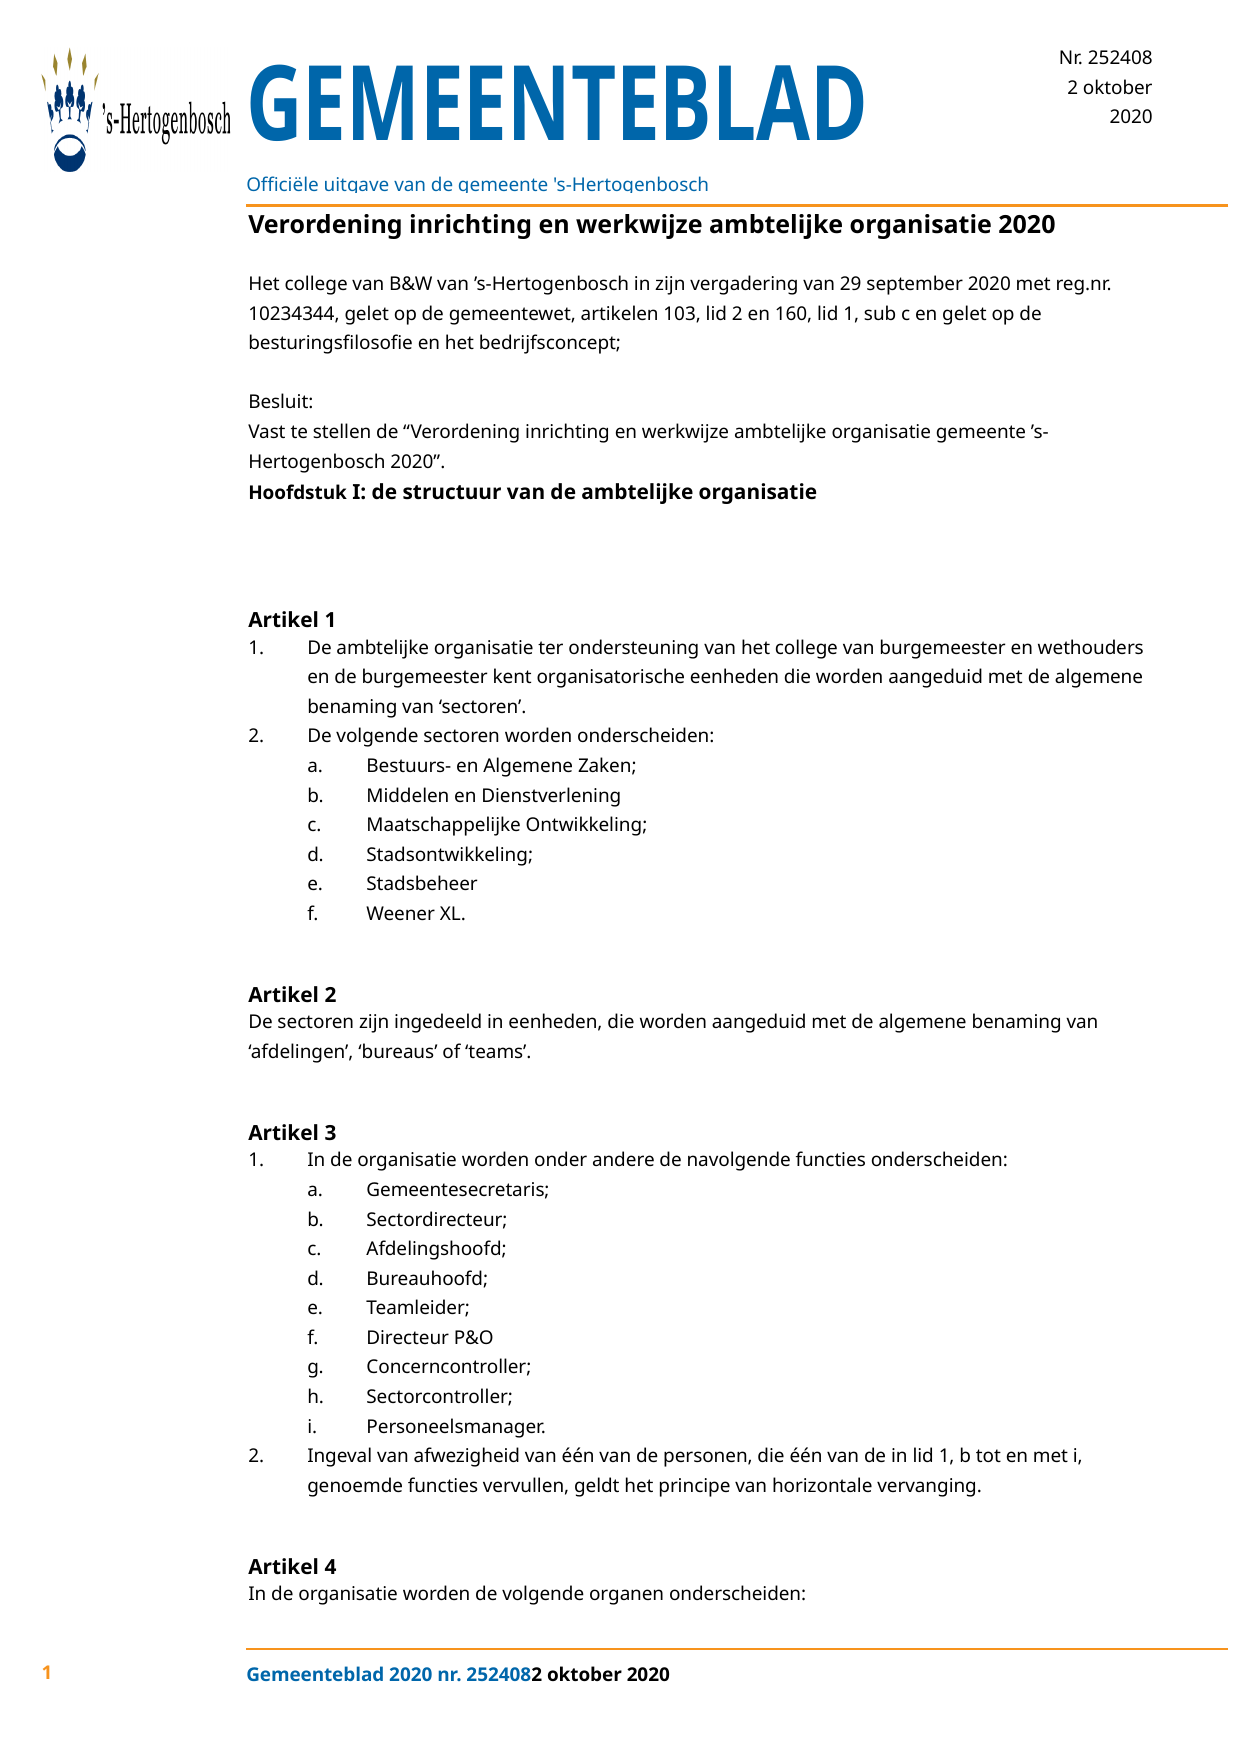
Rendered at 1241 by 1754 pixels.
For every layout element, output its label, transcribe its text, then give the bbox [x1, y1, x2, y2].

list Afdelingshoofd; [307, 1235, 1152, 1261]
list Ingeval van afwezigheid van één van de personen, die één van de in lid 1, b tot en met i, genoemde functies vervullen, geldt het principe van horizontale vervanging. [248, 1442, 1152, 1498]
picture [41, 47, 231, 172]
list Maatschappelijke Ontwikkeling; [307, 811, 1152, 837]
text Hoofdstuk I: de structuur van de ambtelijke organisatie [248, 477, 1152, 506]
text Artikel 2 [248, 980, 1152, 1009]
text Artikel 4 [248, 1552, 1152, 1581]
list Sectordirecteur; [307, 1206, 1152, 1232]
list Directeur P&O [307, 1324, 1152, 1350]
list Gemeentesecretaris; [307, 1176, 1152, 1202]
text De sectoren zijn ingedeeld in eenheden, die worden aangeduid met de algemene benaming van ‘afdelingen’, ‘bureaus’ of ‘teams’. [248, 1009, 1152, 1064]
list Sectorcontroller; [307, 1383, 1152, 1409]
text Artikel 1 [248, 606, 1152, 634]
list Bureauhoofd; [307, 1265, 1152, 1291]
text Verordening inrichting en werkwijze ambtelijke organisatie 2020 [248, 207, 1152, 241]
list Personeelsmanager. [307, 1413, 1152, 1439]
list Stadsbeheer [307, 871, 1152, 896]
text Besluit: [248, 389, 1152, 414]
text Artikel 3 [248, 1118, 1152, 1147]
list In de organisatie worden onder andere de navolgende functies onderscheiden: [248, 1147, 1152, 1172]
text In de organisatie worden de volgende organen onderscheiden: [248, 1581, 1152, 1606]
list De volgende sectoren worden onderscheiden: [248, 723, 1152, 748]
list Concerncontroller; [307, 1354, 1152, 1379]
list De ambtelijke organisatie ter ondersteuning van het college van burgemeester en wethouders en de burgemeester kent organisatorische eenheden die worden aangeduid met de algemene benaming van ‘sectoren’. [248, 634, 1152, 719]
list Stadsontwikkeling; [307, 841, 1152, 867]
list Middelen en Dienstverlening [307, 782, 1152, 808]
list Teamleider; [307, 1294, 1152, 1320]
text Vast te stellen de “Verordening inrichting en werkwijze ambtelijke organisatie gemeente ’s-Hertogenbosch 2020”. [248, 418, 1152, 473]
list Weener XL. [307, 900, 1152, 926]
text Het college van B&W van ’s-Hertogenbosch in zijn vergadering van 29 september 2020 met reg.nr. 10234344, gelet op de gemeentewet, artikelen 103, lid 2 en 160, lid 1, sub c en gelet op de besturingsfilosofie en het bedrijfsconcept; [248, 270, 1152, 355]
list Bestuurs- en Algemene Zaken; [307, 752, 1152, 778]
